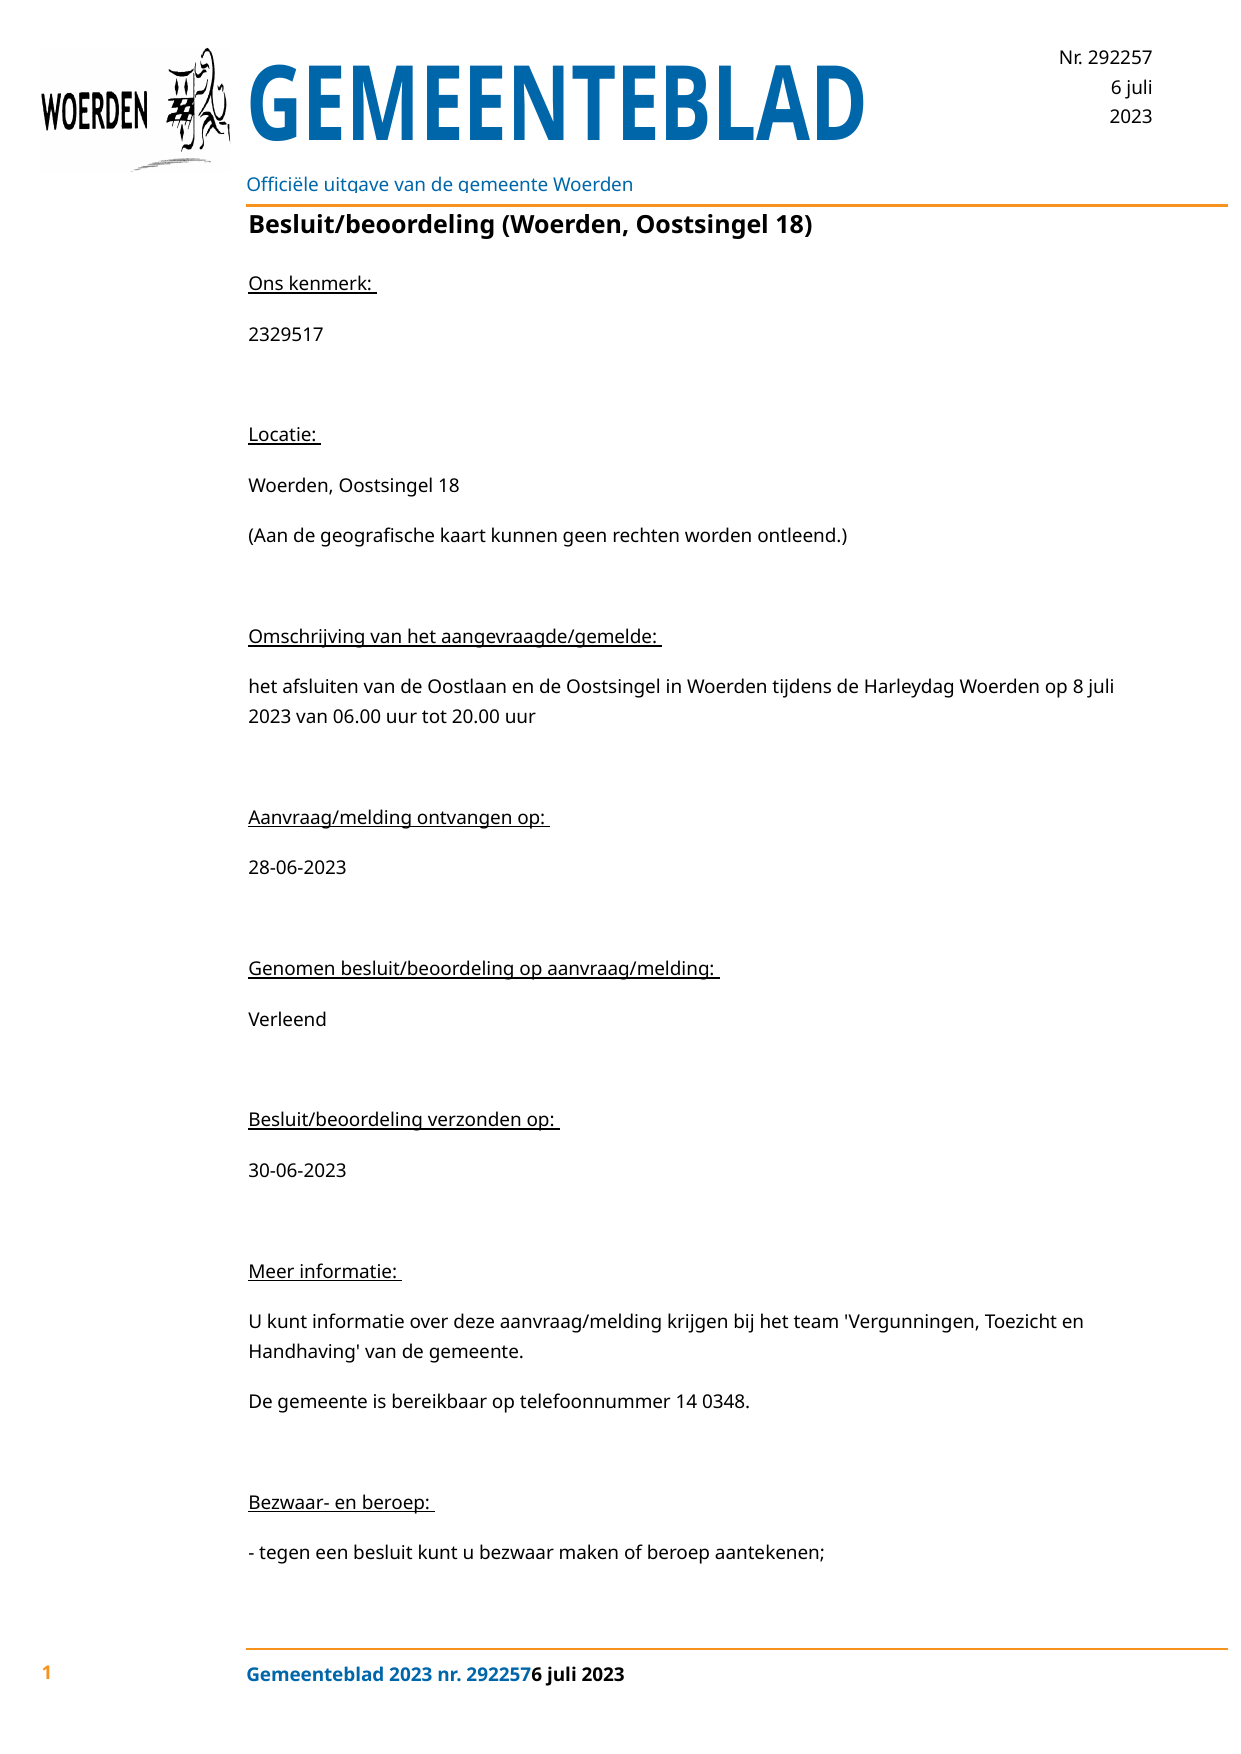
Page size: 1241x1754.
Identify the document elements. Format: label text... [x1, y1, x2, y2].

text 28-06-2023 [248, 854, 1152, 880]
text het afsluiten van de Oostlaan en de Oostsingel in Woerden tijdens de Harleydag Woerden op 8 juli 2023 van 06.00 uur tot 20.00 uur [248, 674, 1152, 729]
text Besluit/beoordeling verzonden op: [248, 1107, 1152, 1132]
text Omschrijving van het aangevraagde/gemelde: [248, 623, 1152, 649]
picture [41, 47, 231, 172]
text U kunt informatie over deze aanvraag/melding krijgen bij het team 'Vergunningen, Toezicht en Handhaving' van de gemeente. [248, 1308, 1152, 1363]
text Aanvraag/melding ontvangen op: [248, 804, 1152, 830]
text (Aan de geografische kaart kunnen geen rechten worden ontleend.) [248, 522, 1152, 548]
text 30-06-2023 [248, 1157, 1152, 1183]
text Woerden, Oostsingel 18 [248, 472, 1152, 498]
text Meer informatie: [248, 1258, 1152, 1283]
text Bezwaar- en beroep: [248, 1489, 1152, 1515]
text Ons kenmerk: [248, 270, 1152, 296]
text Besluit/beoordeling (Woerden, Oostsingel 18) [248, 207, 1152, 241]
text De gemeente is bereikbaar op telefoonnummer 14 0348. [248, 1388, 1152, 1414]
text - tegen een besluit kunt u bezwaar maken of beroep aantekenen; [248, 1539, 1152, 1565]
text Verleend [248, 1006, 1152, 1031]
text Locatie: [248, 422, 1152, 447]
text 2329517 [248, 321, 1152, 346]
text Genomen besluit/beoordeling op aanvraag/melding: [248, 955, 1152, 981]
